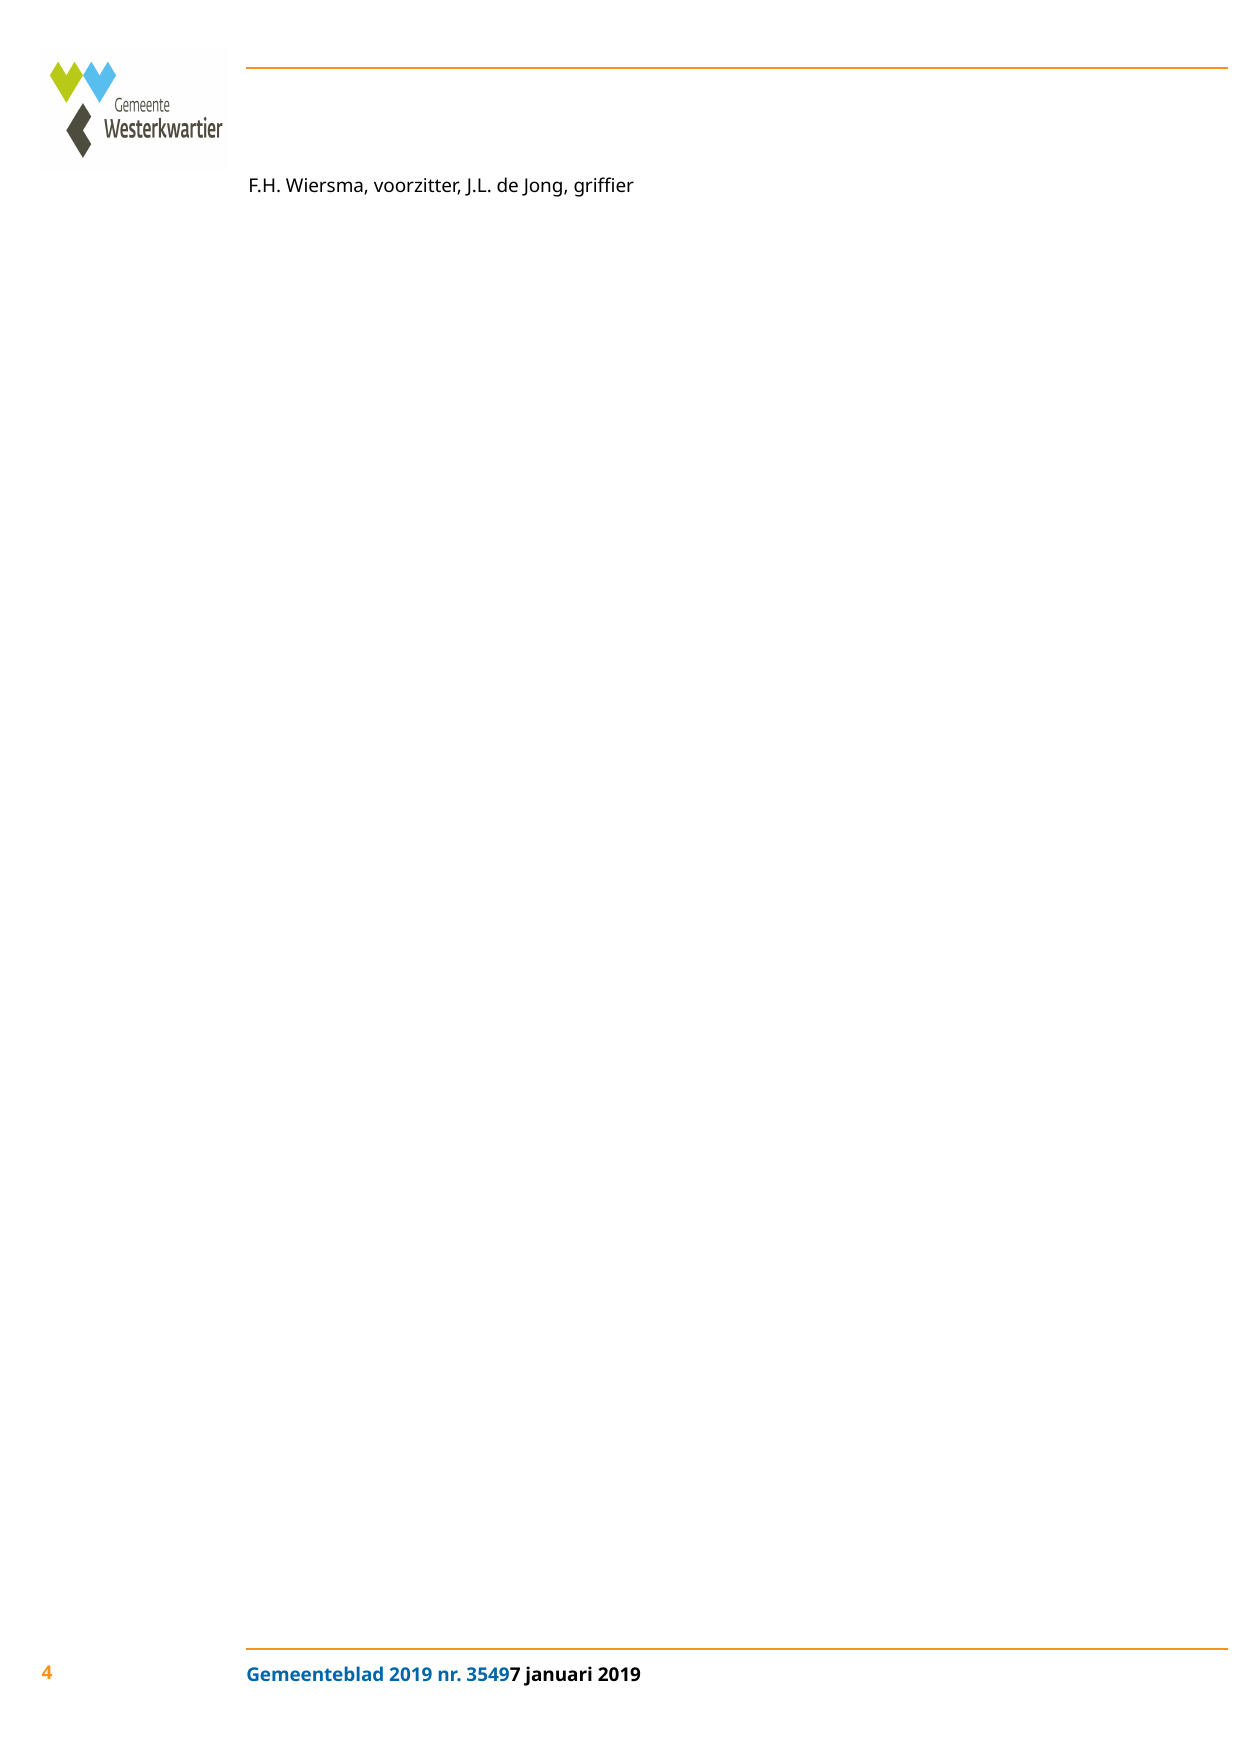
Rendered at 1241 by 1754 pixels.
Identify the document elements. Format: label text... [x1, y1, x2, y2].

text F.H. Wiersma, voorzitter, J.L. de Jong, griffier [248, 172, 1152, 198]
picture [41, 47, 231, 172]
